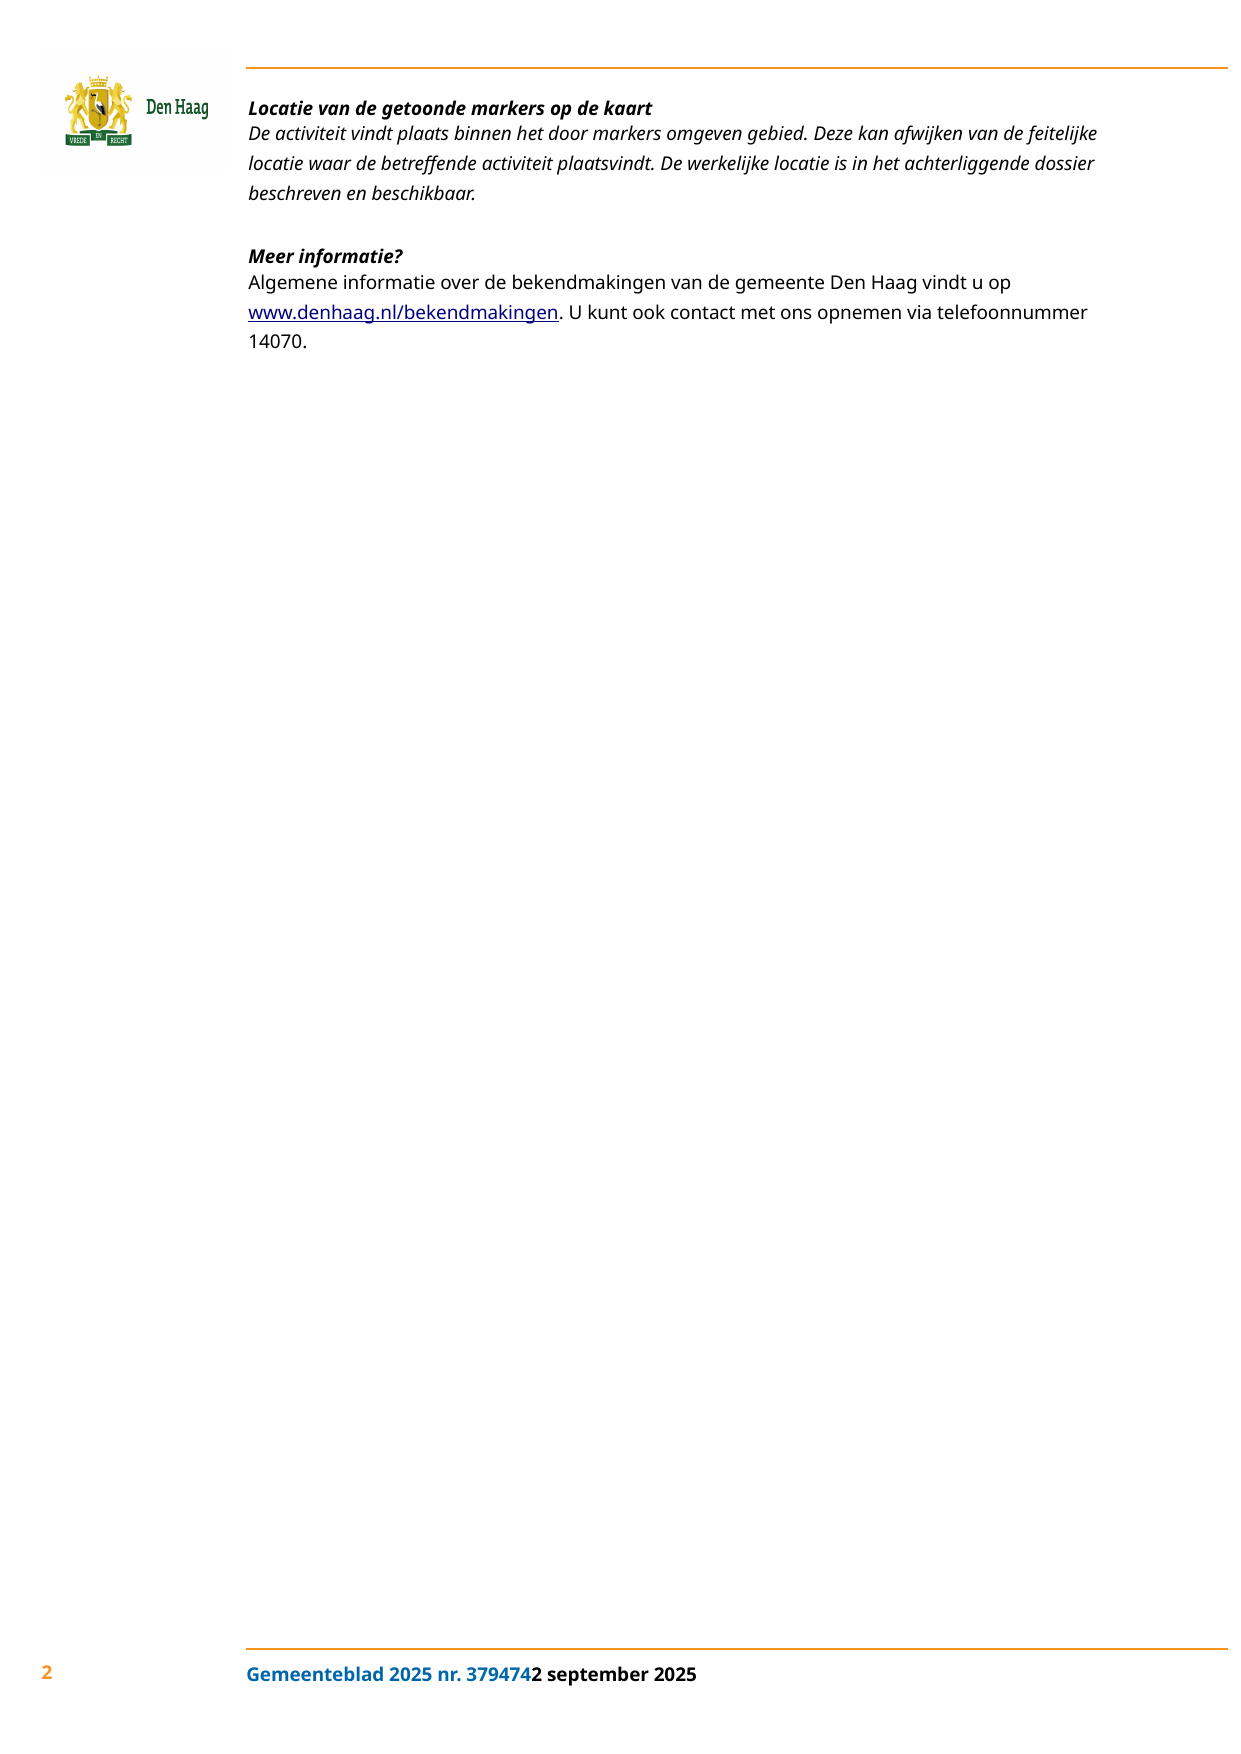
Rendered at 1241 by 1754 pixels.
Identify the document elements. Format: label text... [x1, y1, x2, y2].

text Locatie van de getoonde markers op de kaart [248, 95, 1152, 121]
text Meer informatie? [248, 244, 1152, 269]
text Algemene informatie over de bekendmakingen van de gemeente Den Haag vindt u op www.denhaag.nl/bekendmakingen. U kunt ook contact met ons opnemen via telefoonnummer 14070. [248, 269, 1152, 354]
text De activiteit vindt plaats binnen het door markers omgeven gebied. Deze kan afwijken van de feitelijke locatie waar de betreffende activiteit plaatsvindt. De werkelijke locatie is in het achterliggende dossier beschreven en beschikbaar. [248, 121, 1152, 205]
picture [41, 47, 231, 172]
